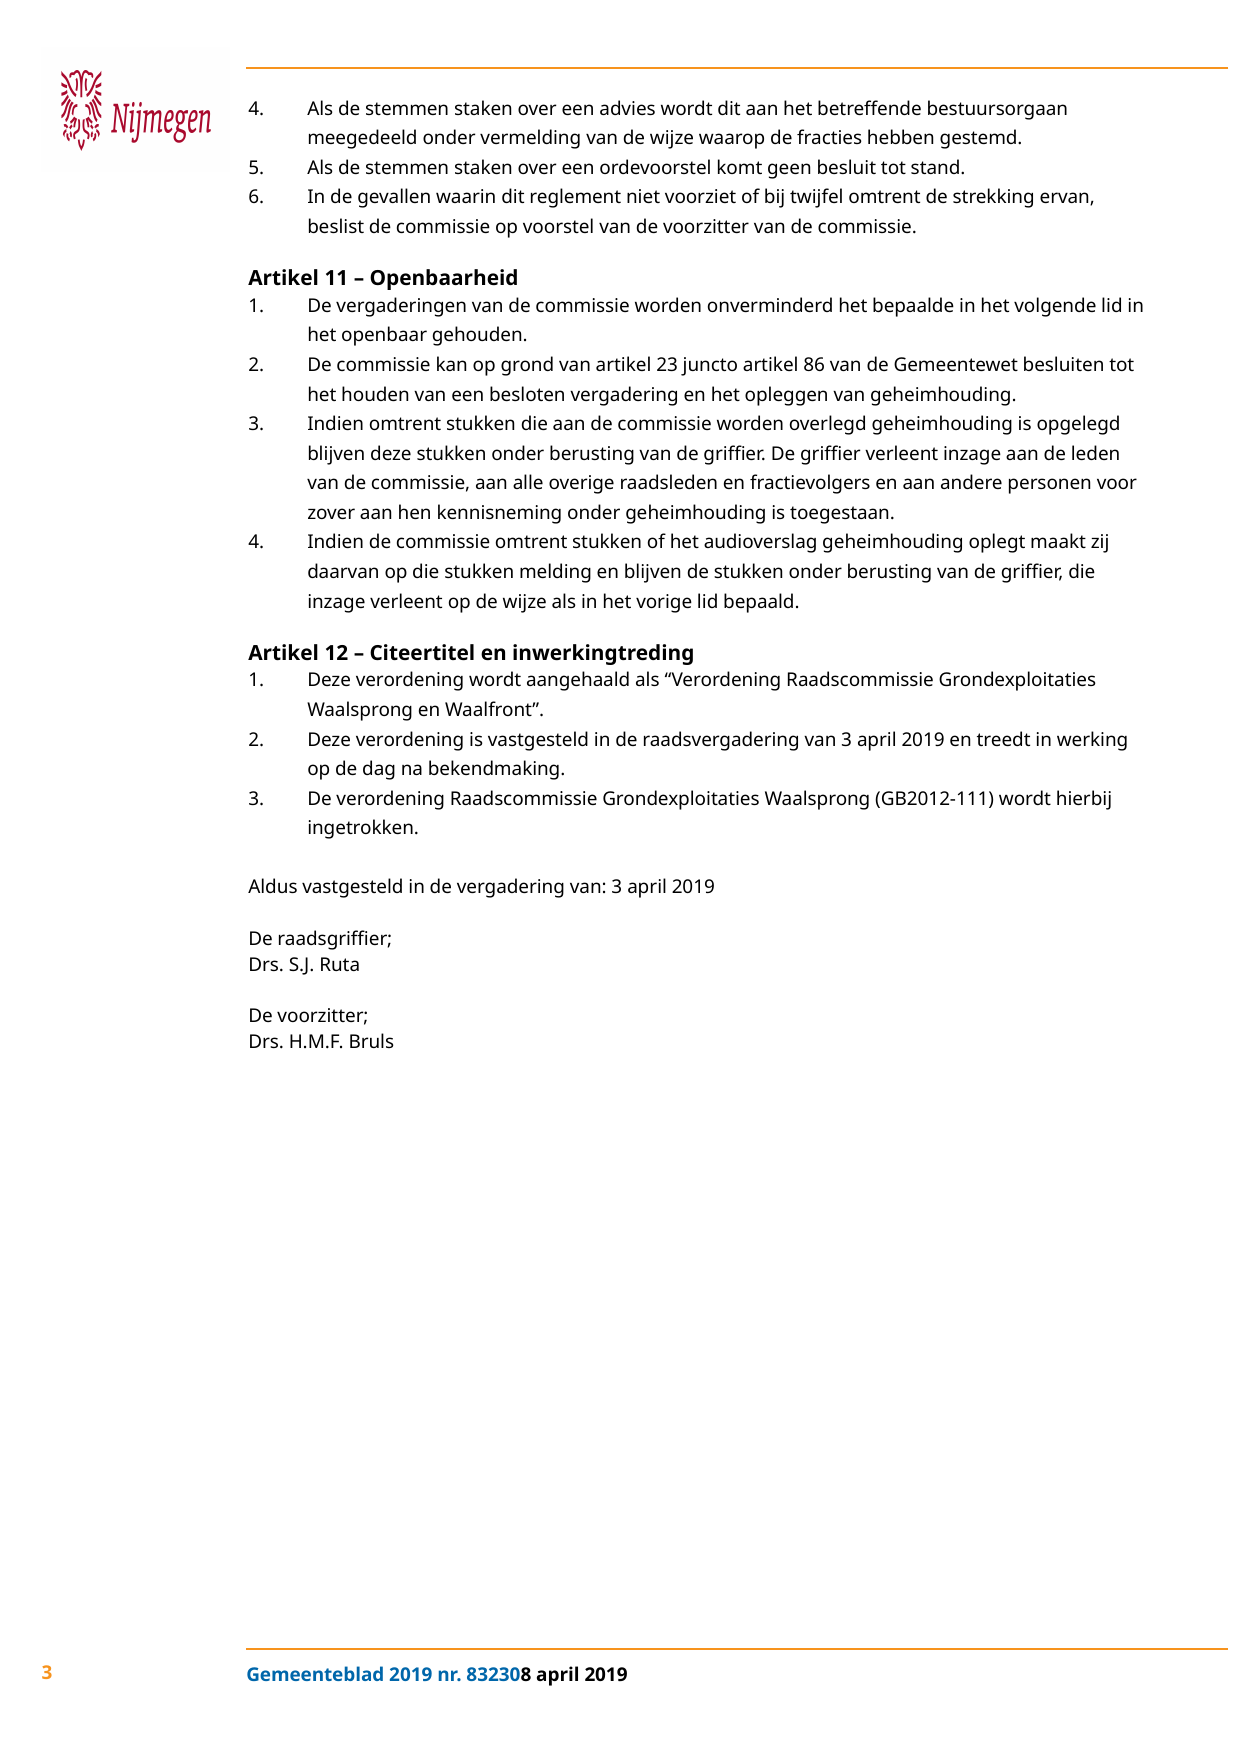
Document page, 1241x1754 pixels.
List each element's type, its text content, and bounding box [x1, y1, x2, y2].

picture [41, 47, 231, 172]
list De commissie kan op grond van artikel 23 juncto artikel 86 van de Gemeentewet besluiten tot het houden van een besloten vergadering en het opleggen van geheimhouding. [248, 351, 1152, 406]
list Als de stemmen staken over een ordevoorstel komt geen besluit tot stand. [248, 154, 1152, 180]
text De raadsgriffier; [248, 925, 1152, 951]
list In de gevallen waarin dit reglement niet voorziet of bij twijfel omtrent de strekking ervan, beslist de commissie op voorstel van de voorzitter van de commissie. [248, 183, 1152, 239]
text De voorzitter; [248, 1002, 1152, 1028]
list De verordening Raadscommissie Grondexploitaties Waalsprong (GB2012-111) wordt hierbij ingetrokken. [248, 785, 1152, 840]
list Indien de commissie omtrent stukken of het audioverslag geheimhouding oplegt maakt zij daarvan op die stukken melding en blijven de stukken onder berusting van de griffier, die inzage verleent op de wijze als in het vorige lid bepaald. [248, 529, 1152, 613]
list Deze verordening wordt aangehaald als “Verordening Raadscommissie Grondexploitaties Waalsprong en Waalfront”. [248, 667, 1152, 722]
text Artikel 12 – Citeertitel en inwerkingtreding [248, 638, 1152, 667]
list Deze verordening is vastgesteld in de raadsvergadering van 3 april 2019 en treedt in werking op de dag na bekendmaking. [248, 726, 1152, 781]
text Aldus vastgesteld in de vergadering van: 3 april 2019 [248, 874, 1152, 899]
list Als de stemmen staken over een advies wordt dit aan het betreffende bestuursorgaan meegedeeld onder vermelding van de wijze waarop de fracties hebben gestemd. [248, 95, 1152, 150]
text Drs. H.M.F. Bruls [248, 1028, 1152, 1054]
list Indien omtrent stukken die aan de commissie worden overlegd geheimhouding is opgelegd blijven deze stukken onder berusting van de griffier. De griffier verleent inzage aan de leden van de commissie, aan alle overige raadsleden en fractievolgers en aan andere personen voor zover aan hen kennisneming onder geheimhouding is toegestaan. [248, 410, 1152, 525]
text Artikel 11 – Openbaarheid [248, 263, 1152, 292]
text Drs. S.J. Ruta [248, 951, 1152, 977]
list De vergaderingen van de commissie worden onverminderd het bepaalde in het volgende lid in het openbaar gehouden. [248, 292, 1152, 347]
